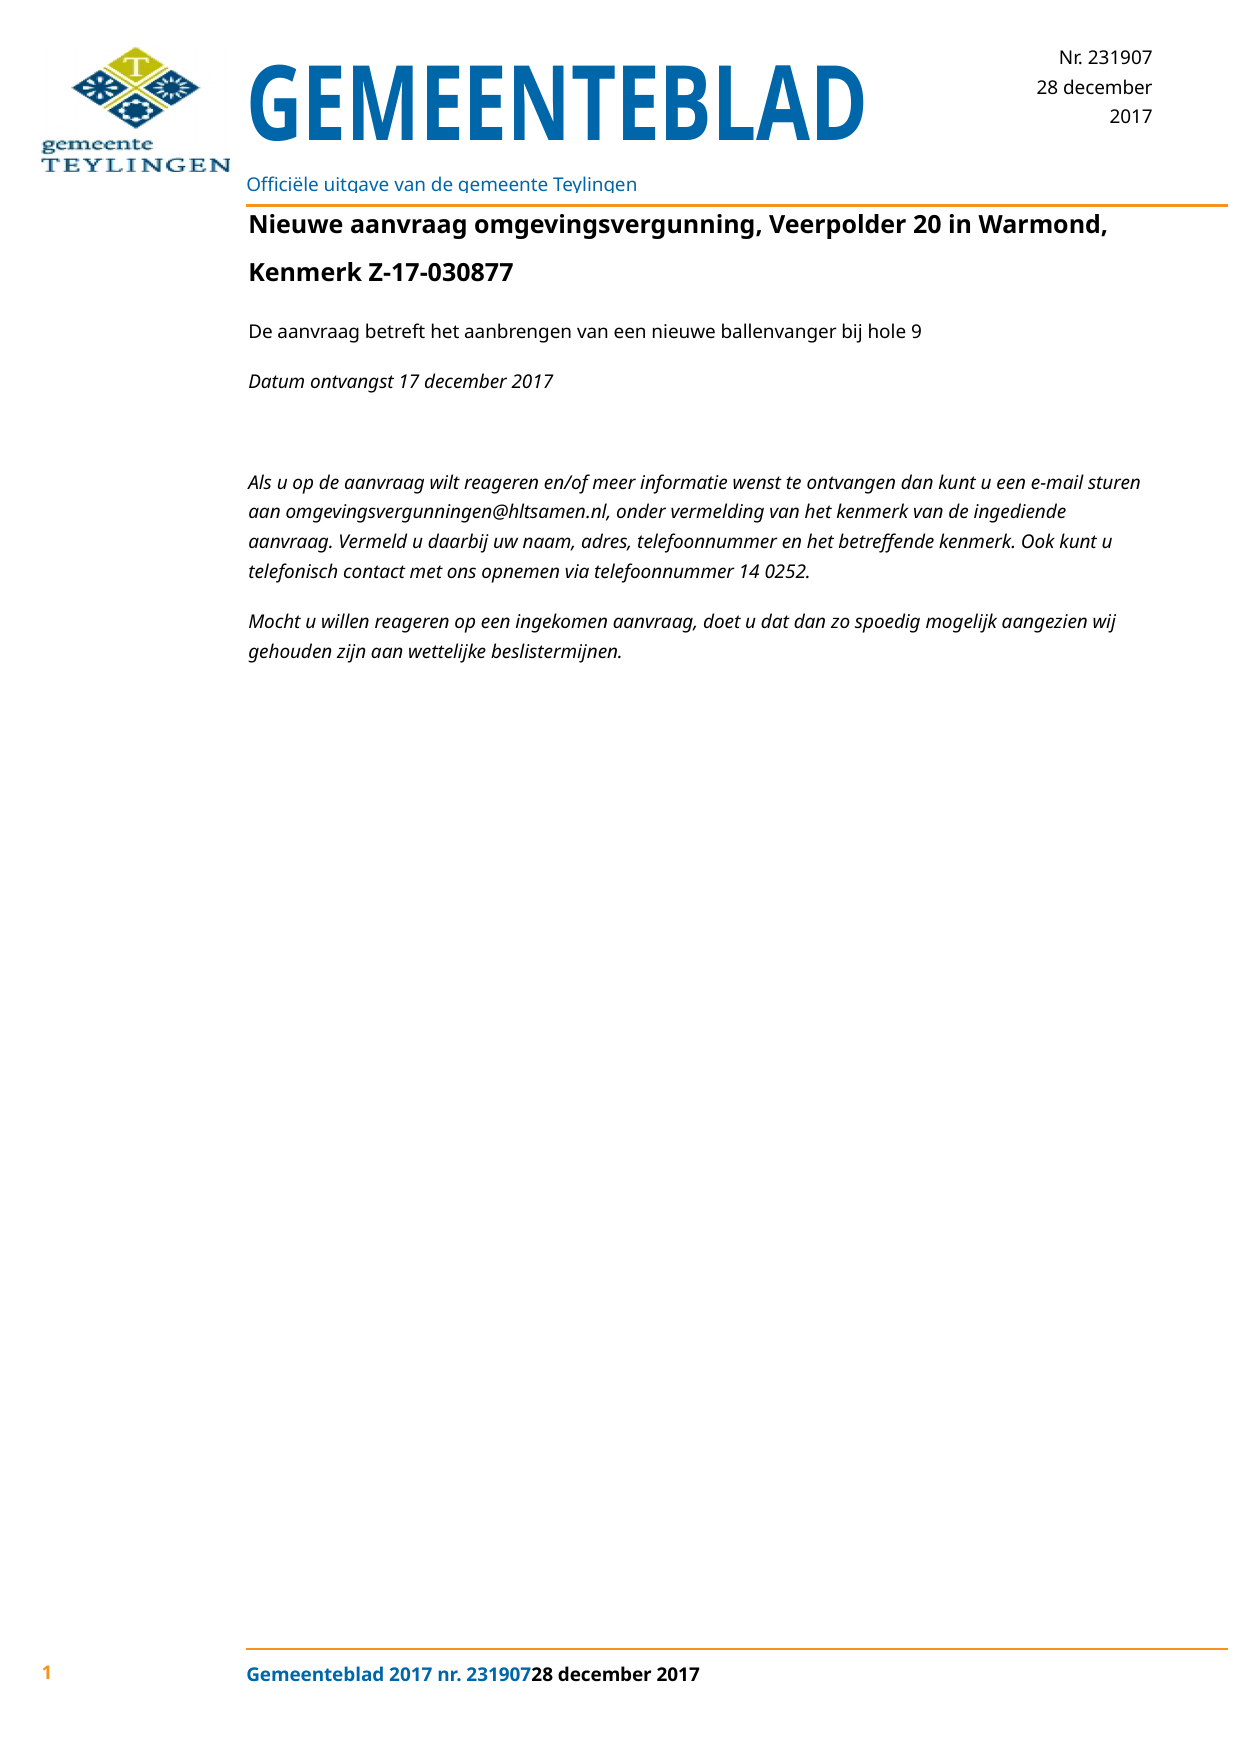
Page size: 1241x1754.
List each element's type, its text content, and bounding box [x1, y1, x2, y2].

picture [41, 47, 231, 172]
text Mocht u willen reageren op een ingekomen aanvraag, doet u dat dan zo spoedig mogelijk aangezien wij gehouden zijn aan wettelijke beslistermijnen. [248, 608, 1152, 664]
text Nieuwe aanvraag omgevingsvergunning, Veerpolder 20 in Warmond, Kenmerk Z-17-030877 [248, 207, 1152, 288]
text De aanvraag betreft het aanbrengen van een nieuwe ballenvanger bij hole 9 [248, 318, 1152, 344]
text Datum ontvangst 17 december 2017 [248, 368, 1152, 394]
text Als u op de aanvraag wilt reageren en/of meer informatie wenst te ontvangen dan kunt u een e-mail sturen aan omgevingsvergunningen@hltsamen.nl, onder vermelding van het kenmerk van de ingediende aanvraag. Vermeld u daarbij uw naam, adres, telefoonnummer en het betreffende kenmerk. Ook kunt u telefonisch contact met ons opnemen via telefoonnummer 14 0252. [248, 469, 1152, 584]
